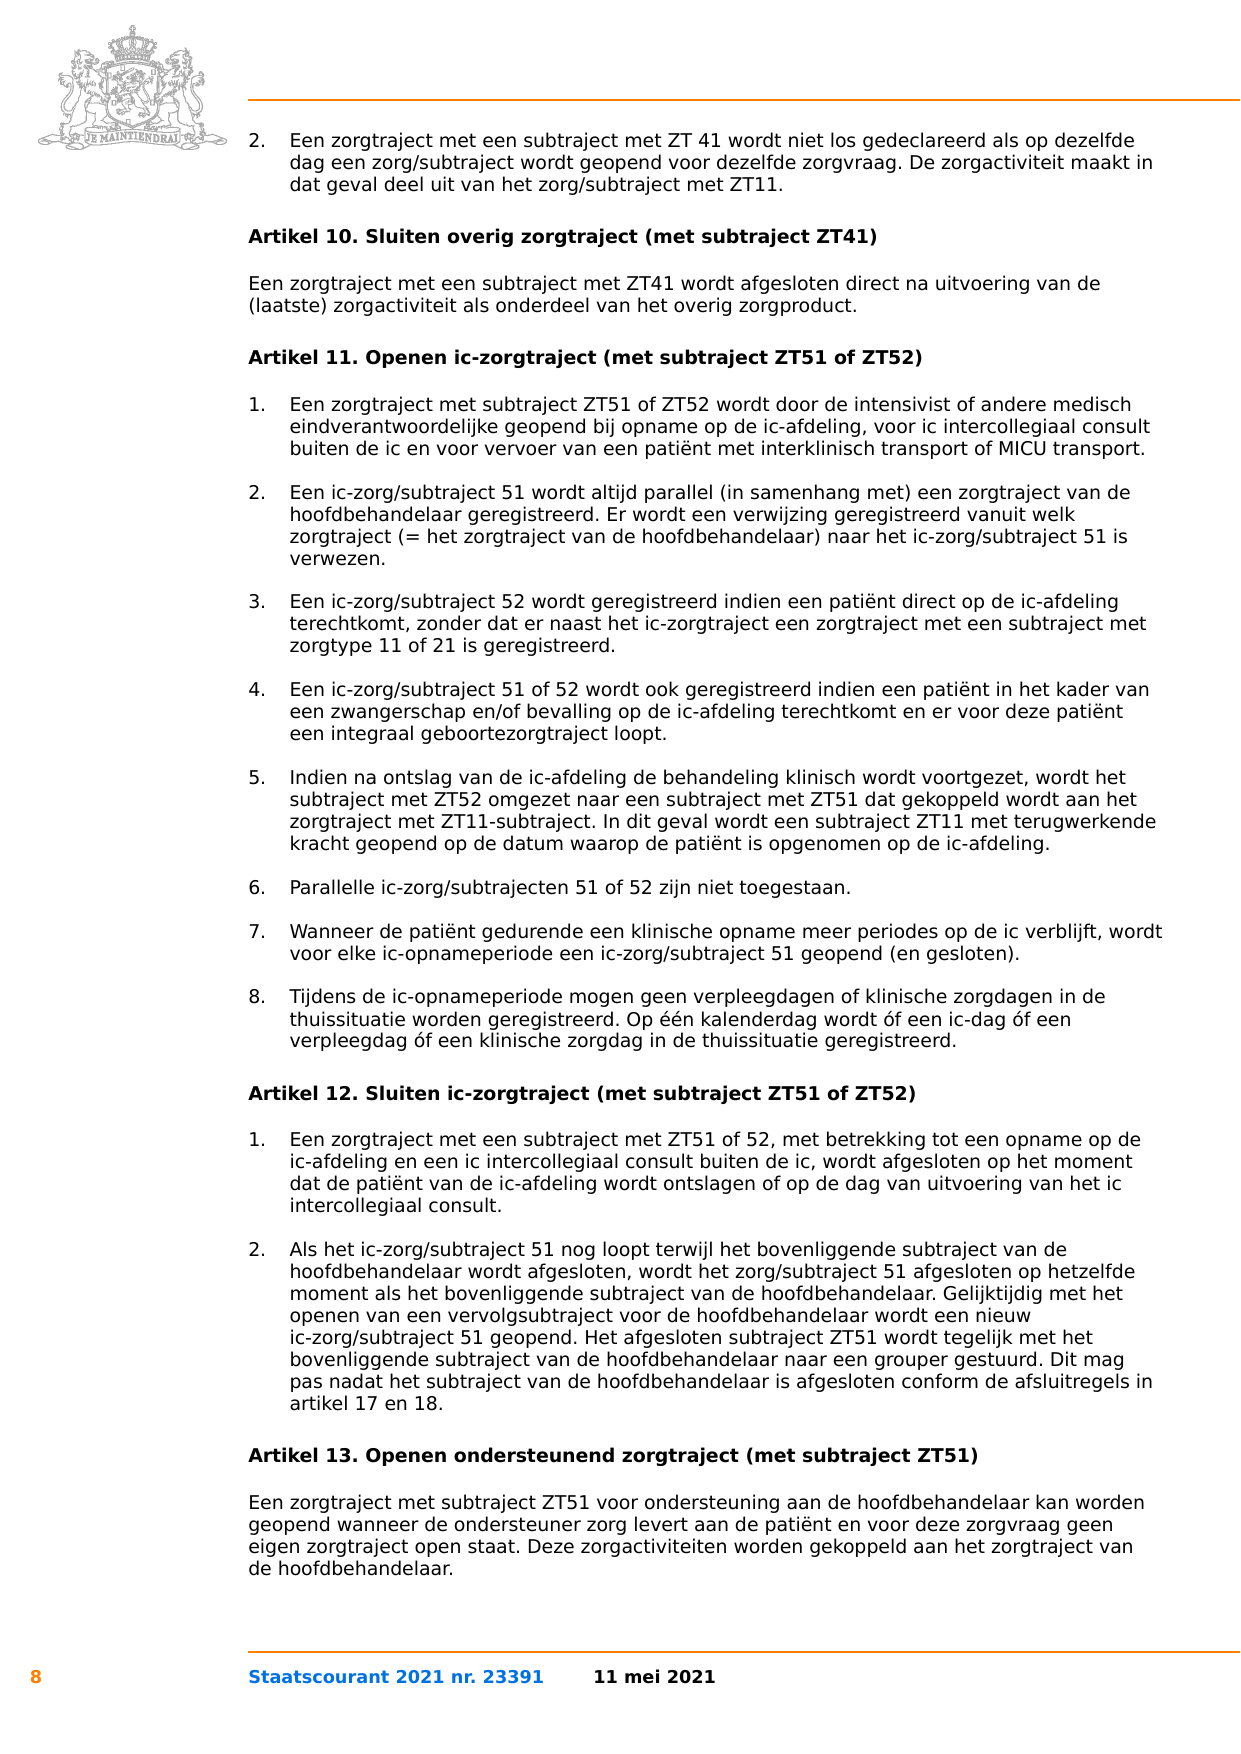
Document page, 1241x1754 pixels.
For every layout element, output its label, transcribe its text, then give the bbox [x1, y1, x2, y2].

text 8. Tijdens de ic-opnameperiode mogen geen verpleegdagen of klinische zorgdagen in de thuissituatie worden geregistreerd. Op één kalenderdag wordt óf een ic-dag óf een verpleegdag óf een klinische zorgdag in de thuissituatie geregistreerd. [248, 986, 1163, 1052]
text 2. Een zorgtraject met een subtraject met ZT 41 wordt niet los gedeclareerd als op dezelfde dag een zorg/subtraject wordt geopend voor dezelfde zorgvraag. De zorgactiviteit maakt in dat geval deel uit van het zorg/subtraject met ZT11. [248, 130, 1163, 196]
picture [38, 25, 227, 150]
subtitle Artikel 12. Sluiten ic-zorgtraject (met subtraject ZT51 of ZT52) [248, 1082, 1163, 1104]
subtitle Artikel 10. Sluiten overig zorgtraject (met subtraject ZT41) [248, 226, 1163, 248]
text Een zorgtraject met subtraject ZT51 voor ondersteuning aan de hoofdbehandelaar kan worden geopend wanneer de ondersteuner zorg levert aan de patiënt en voor deze zorgvraag geen eigen zorgtraject open staat. Deze zorgactiviteiten worden gekoppeld aan het zorgtraject van de hoofdbehandelaar. [248, 1492, 1163, 1580]
subtitle Artikel 11. Openen ic-zorgtraject (met subtraject ZT51 of ZT52) [248, 347, 1163, 369]
text 2. Een ic-zorg/subtraject 51 wordt altijd parallel (in samenhang met) een zorgtraject van de hoofdbehandelaar geregistreerd. Er wordt een verwijzing geregistreerd vanuit welk zorgtraject (= het zorgtraject van de hoofdbehandelaar) naar het ic-zorg/subtraject 51 is verwezen. [248, 482, 1163, 569]
subtitle Artikel 13. Openen ondersteunend zorgtraject (met subtraject ZT51) [248, 1445, 1163, 1467]
text 3. Een ic-zorg/subtraject 52 wordt geregistreerd indien een patiënt direct op de ic-afdeling terechtkomt, zonder dat er naast het ic-zorgtraject een zorgtraject met een subtraject met zorgtype 11 of 21 is geregistreerd. [248, 591, 1163, 657]
text 1. Een zorgtraject met een subtraject met ZT51 of 52, met betrekking tot een opname op de ic-afdeling en een ic intercollegiaal consult buiten de ic, wordt afgesloten op het moment dat de patiënt van de ic-afdeling wordt ontslagen of op de dag van uitvoering van het ic intercollegiaal consult. [248, 1129, 1163, 1217]
text 7. Wanneer de patiënt gedurende een klinische opname meer periodes op de ic verblijft, wordt voor elke ic-opnameperiode een ic-zorg/subtraject 51 geopend (en gesloten). [248, 921, 1163, 964]
text 2. Als het ic-zorg/subtraject 51 nog loopt terwijl het bovenliggende subtraject van de hoofdbehandelaar wordt afgesloten, wordt het zorg/subtraject 51 afgesloten op hetzelfde moment als het bovenliggende subtraject van de hoofdbehandelaar. Gelijktijdig met het openen van een vervolgsubtraject voor de hoofdbehandelaar wordt een nieuw ic-zorg/subtraject 51 geopend. Het afgesloten subtraject ZT51 wordt tegelijk met het bovenliggende subtraject van de hoofdbehandelaar naar een grouper gestuurd. Dit mag pas nadat het subtraject van de hoofdbehandelaar is afgesloten conform de afsluitregels in artikel 17 en 18. [248, 1239, 1163, 1415]
text 1. Een zorgtraject met subtraject ZT51 of ZT52 wordt door de intensivist of andere medisch eindverantwoordelijke geopend bij opname op de ic-afdeling, voor ic intercollegiaal consult buiten de ic en voor vervoer van een patiënt met interklinisch transport of MICU transport. [248, 394, 1163, 460]
text 6. Parallelle ic-zorg/subtrajecten 51 of 52 zijn niet toegestaan. [248, 877, 1163, 899]
text 4. Een ic-zorg/subtraject 51 of 52 wordt ook geregistreerd indien een patiënt in het kader van een zwangerschap en/of bevalling op de ic-afdeling terechtkomt en er voor deze patiënt een integraal geboortezorgtraject loopt. [248, 679, 1163, 745]
text 5. Indien na ontslag van de ic-afdeling de behandeling klinisch wordt voortgezet, wordt het subtraject met ZT52 omgezet naar een subtraject met ZT51 dat gekoppeld wordt aan het zorgtraject met ZT11-subtraject. In dit geval wordt een subtraject ZT11 met terugwerkende kracht geopend op de datum waarop de patiënt is opgenomen op de ic-afdeling. [248, 767, 1163, 855]
text Een zorgtraject met een subtraject met ZT41 wordt afgesloten direct na uitvoering van de (laatste) zorgactiviteit als onderdeel van het overig zorgproduct. [248, 273, 1163, 317]
